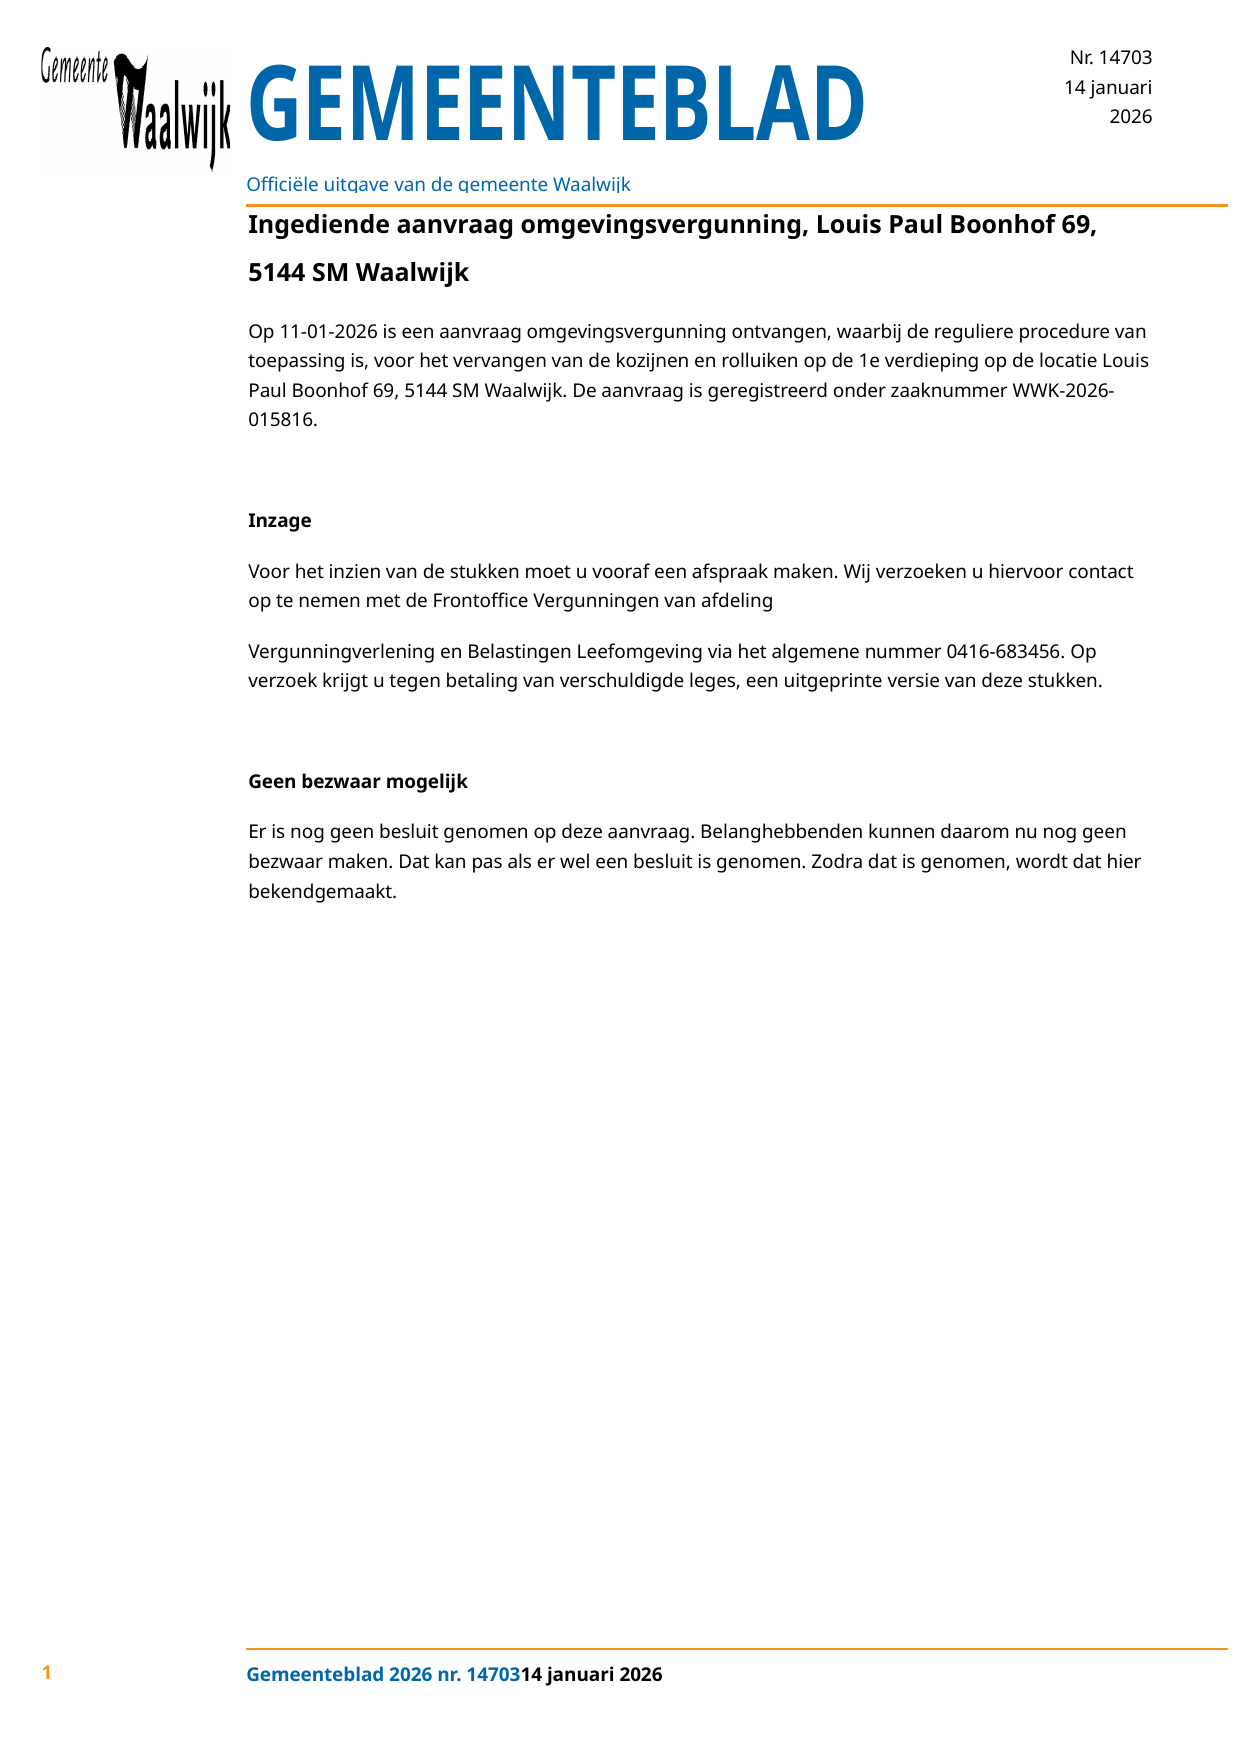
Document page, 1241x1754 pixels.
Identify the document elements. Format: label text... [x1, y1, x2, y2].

text Inzage [248, 507, 1152, 533]
text Voor het inzien van de stukken moet u vooraf een afspraak maken. Wij verzoeken u hiervoor contact op te nemen met de Frontoffice Vergunningen van afdeling [248, 558, 1152, 613]
text Ingediende aanvraag omgevingsvergunning, Louis Paul Boonhof 69, 5144 SM Waalwijk [248, 207, 1152, 288]
text Er is nog geen besluit genomen op deze aanvraag. Belanghebbenden kunnen daarom nu nog geen bezwaar maken. Dat kan pas als er wel een besluit is genomen. Zodra dat is genomen, wordt dat hier bekendgemaakt. [248, 819, 1152, 904]
picture [41, 47, 231, 172]
text Geen bezwaar mogelijk [248, 768, 1152, 794]
text Vergunningverlening en Belastingen Leefomgeving via het algemene nummer 0416-683456. Op verzoek krijgt u tegen betaling van verschuldigde leges, een uitgeprinte versie van deze stukken. [248, 638, 1152, 693]
text Op 11-01-2026 is een aanvraag omgevingsvergunning ontvangen, waarbij de reguliere procedure van toepassing is, voor het vervangen van de kozijnen en rolluiken op de 1e verdieping op de locatie Louis Paul Boonhof 69, 5144 SM Waalwijk. De aanvraag is geregistreerd onder zaaknummer WWK-2026-015816. [248, 318, 1152, 432]
